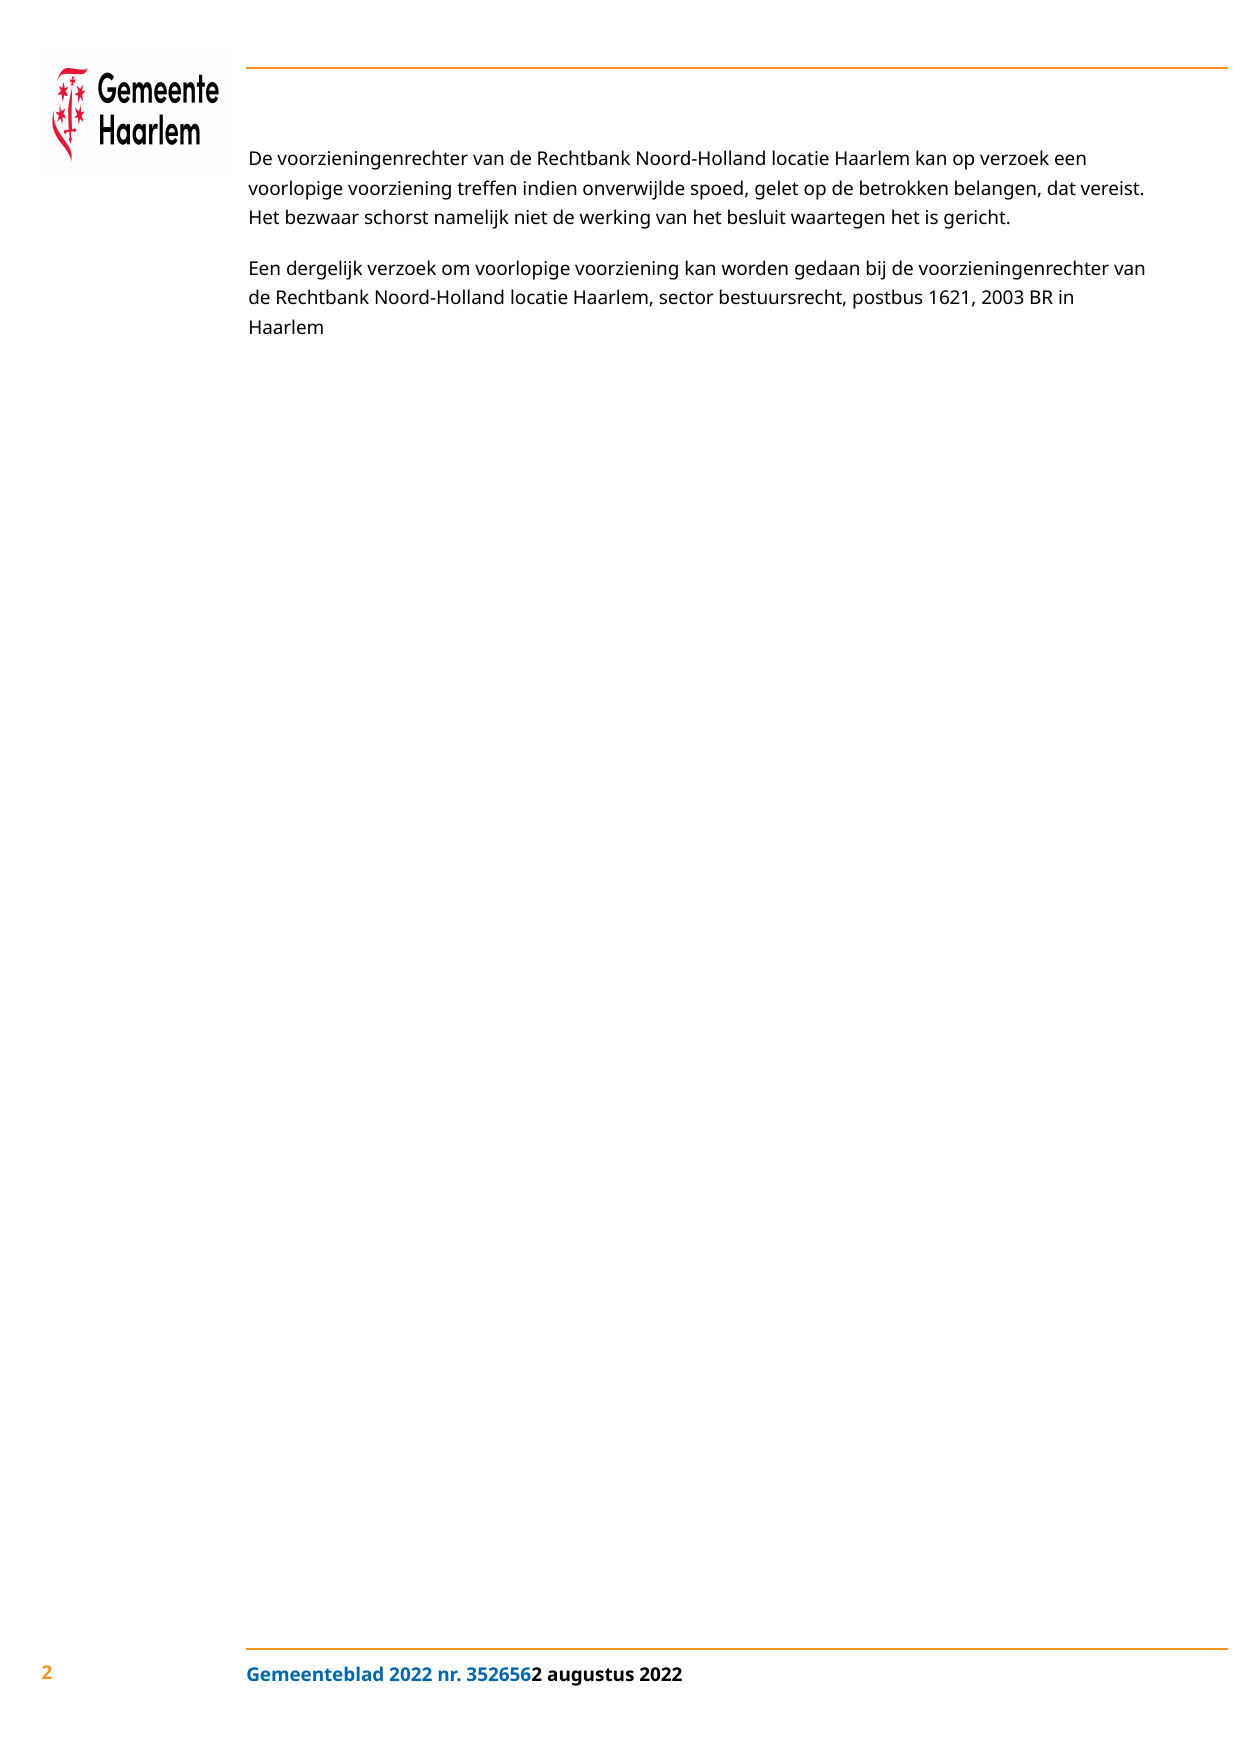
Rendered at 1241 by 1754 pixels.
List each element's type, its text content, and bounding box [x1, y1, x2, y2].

text De voorzieningenrechter van de Rechtbank Noord-Holland locatie Haarlem kan op verzoek een voorlopige voorziening treffen indien onverwijlde spoed, gelet op de betrokken belangen, dat vereist. Het bezwaar schorst namelijk niet de werking van het besluit waartegen het is gericht. [248, 145, 1152, 230]
text Een dergelijk verzoek om voorlopige voorziening kan worden gedaan bij de voorzieningenrechter van de Rechtbank Noord-Holland locatie Haarlem, sector bestuursrecht, postbus 1621, 2003 BR in Haarlem [248, 255, 1152, 340]
picture [41, 47, 231, 172]
